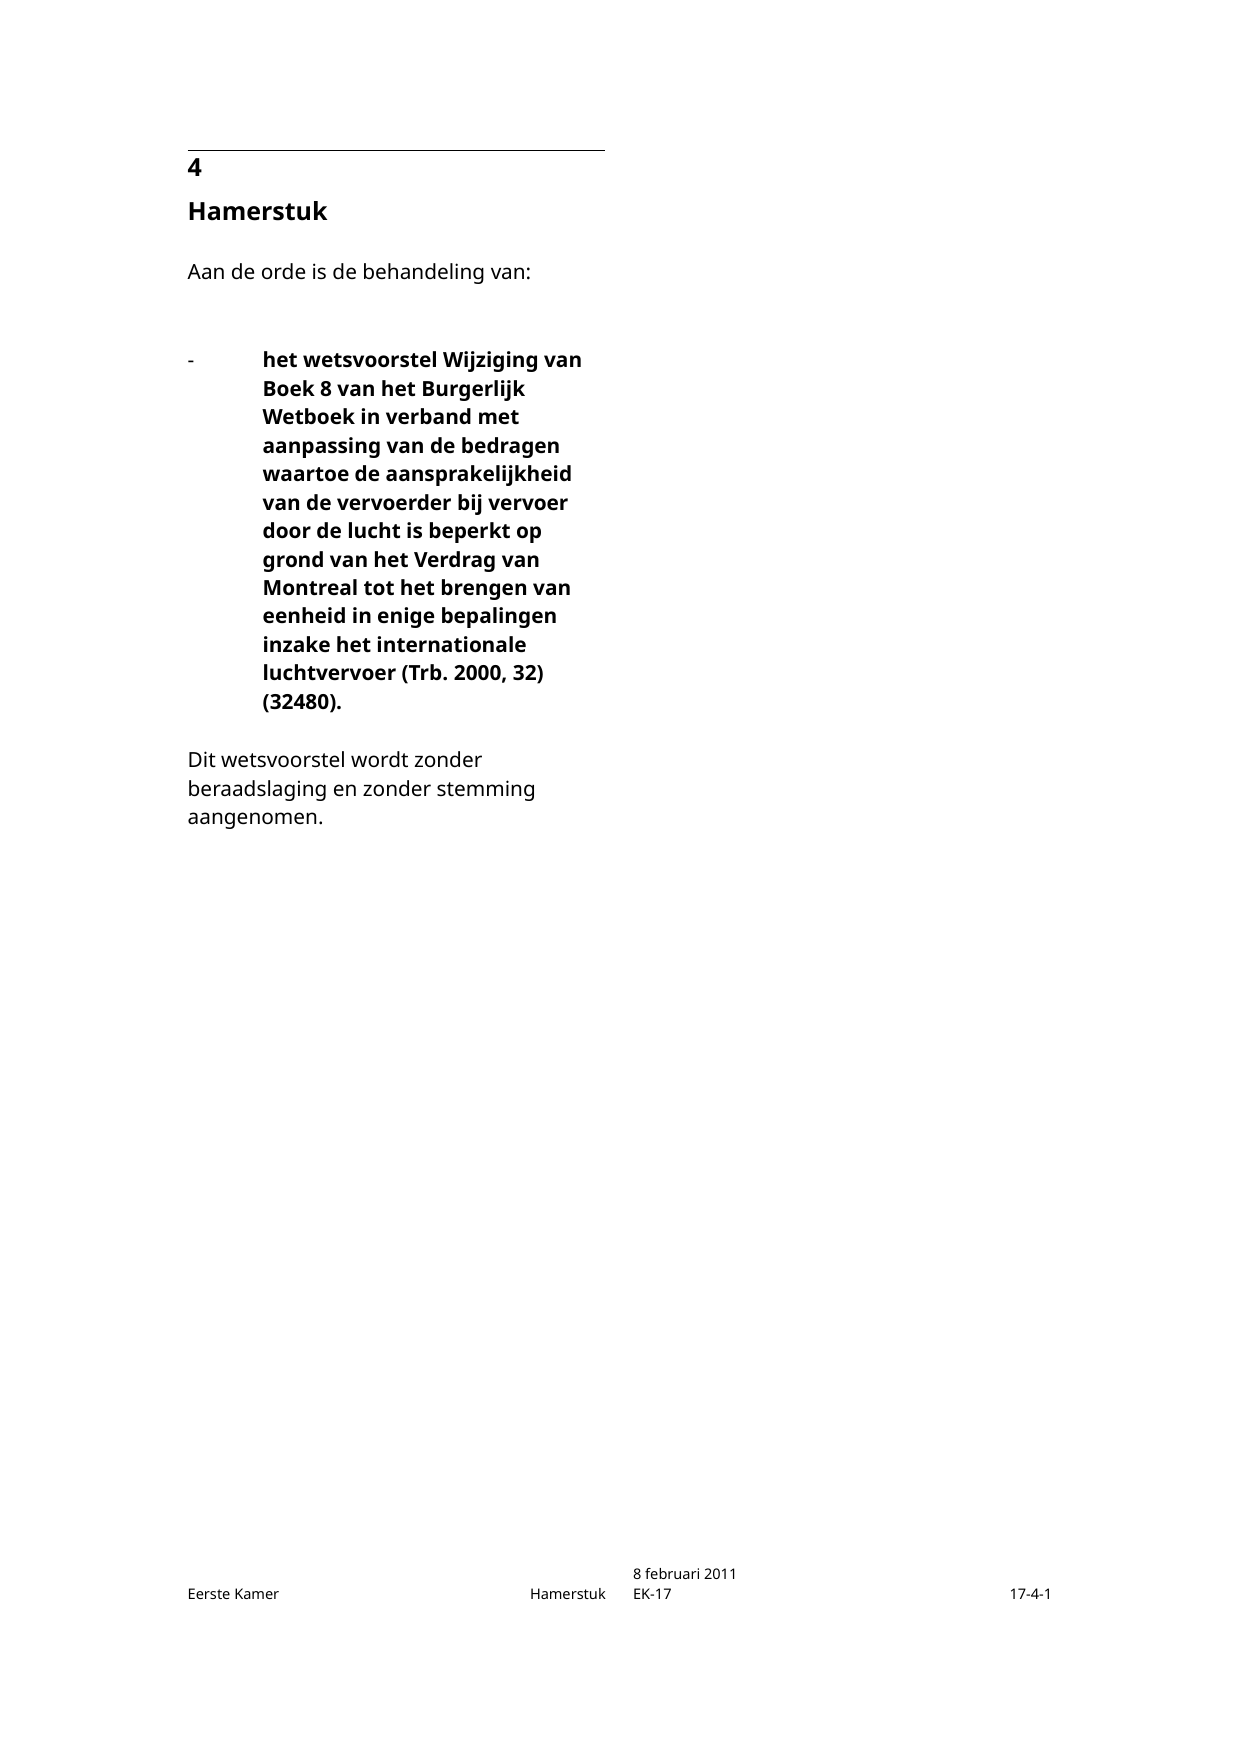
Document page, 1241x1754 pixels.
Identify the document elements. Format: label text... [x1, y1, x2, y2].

text Dit wetsvoorstel wordt zonder beraadslaging en zonder stemming aangenomen. [187, 745, 605, 831]
list het wetsvoorstel Wijziging van Boek 8 van het Burgerlijk Wetboek in verband met aanpassing van de bedragen waartoe de aansprakelijkheid van de vervoerder bij vervoer door de lucht is beperkt op grond van het Verdrag van Montreal tot het brengen van eenheid in enige bepalingen inzake het internationale luchtvervoer (Trb. 2000, 32) (32480). [187, 346, 605, 715]
text Hamerstuk [187, 193, 605, 227]
text 4 [187, 151, 605, 184]
text Aan de orde is de behandeling van: [187, 257, 605, 286]
